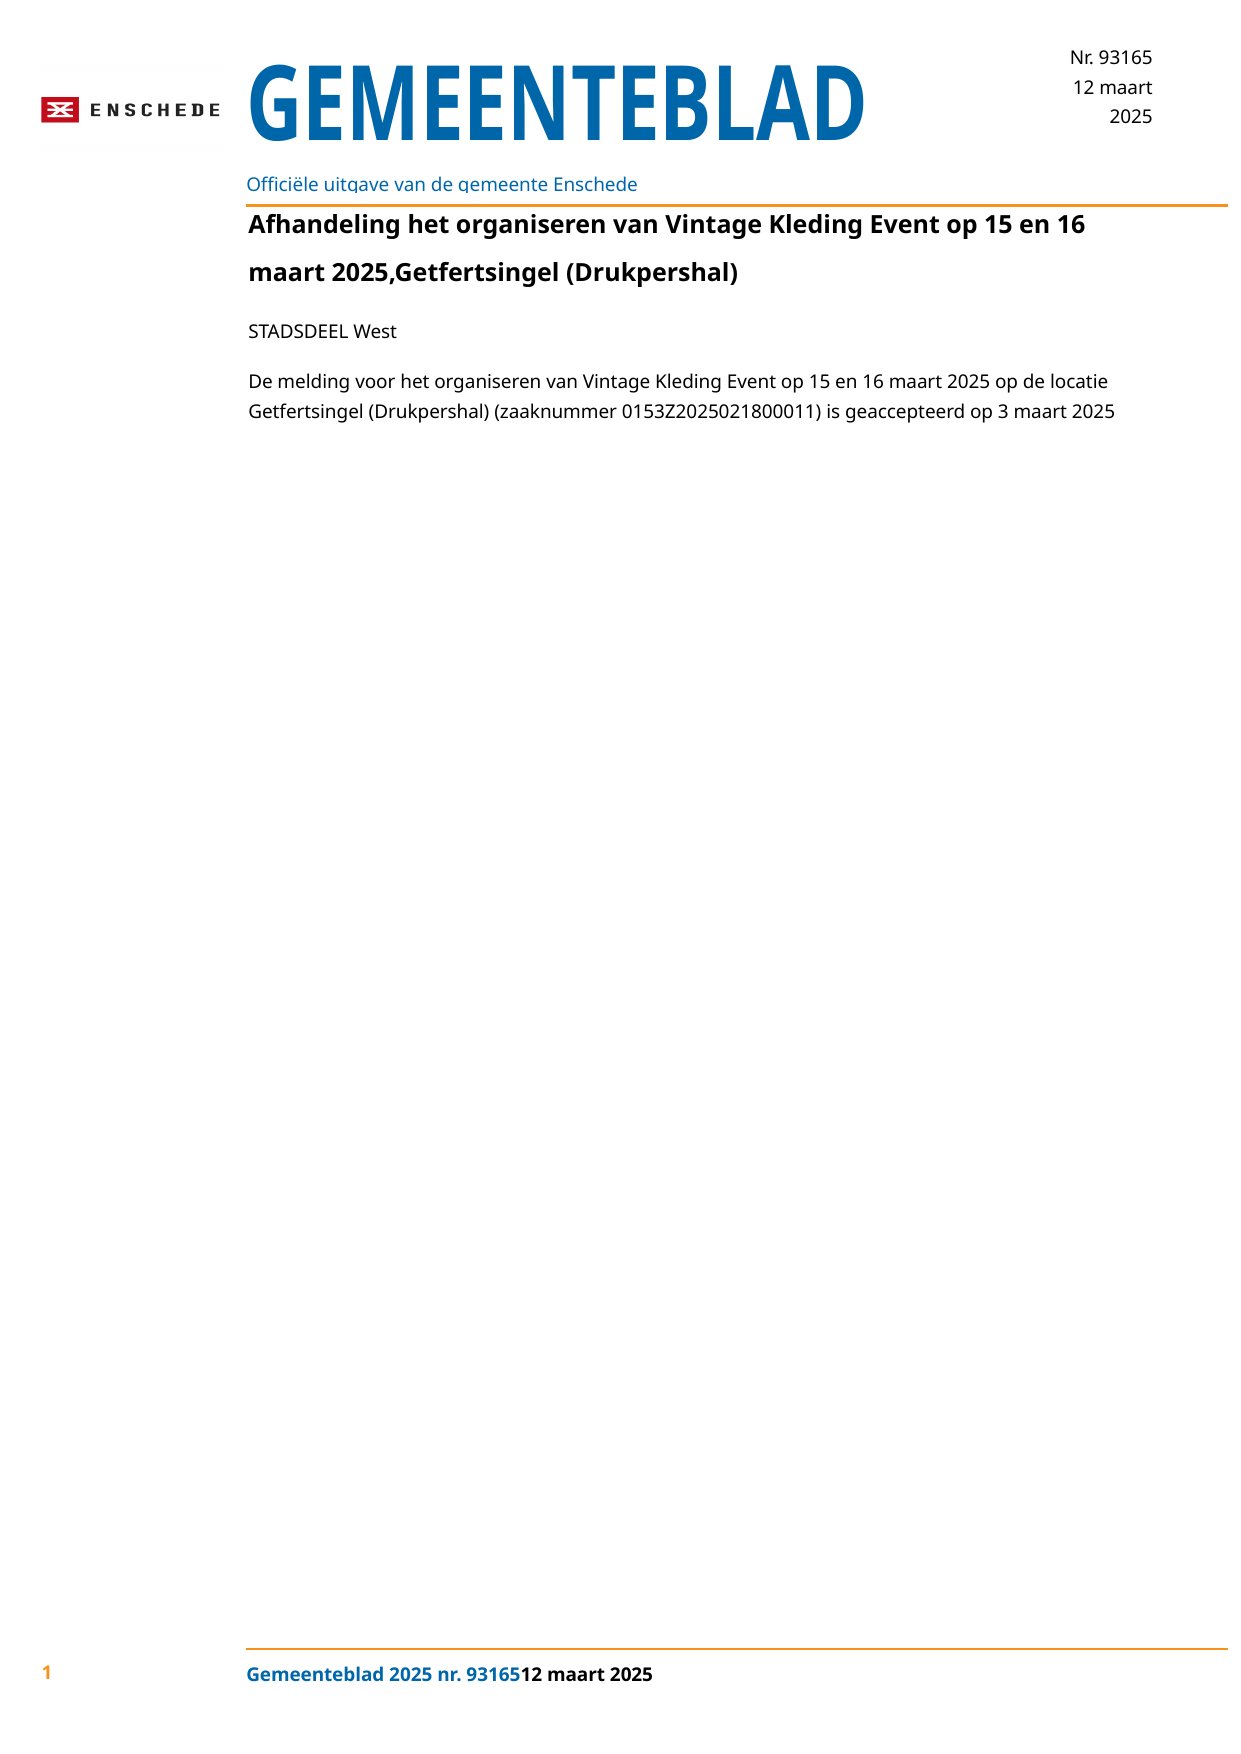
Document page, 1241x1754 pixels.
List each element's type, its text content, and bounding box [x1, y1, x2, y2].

text Afhandeling het organiseren van Vintage Kleding Event op 15 en 16 maart 2025,Getfertsingel (Drukpershal) [248, 207, 1152, 288]
text De melding voor het organiseren van Vintage Kleding Event op 15 en 16 maart 2025 op de locatie Getfertsingel (Drukpershal) (zaaknummer 0153Z2025021800011) is geaccepteerd op 3 maart 2025 [248, 368, 1152, 424]
picture [41, 47, 231, 172]
text STADSDEEL West [248, 318, 1152, 344]
